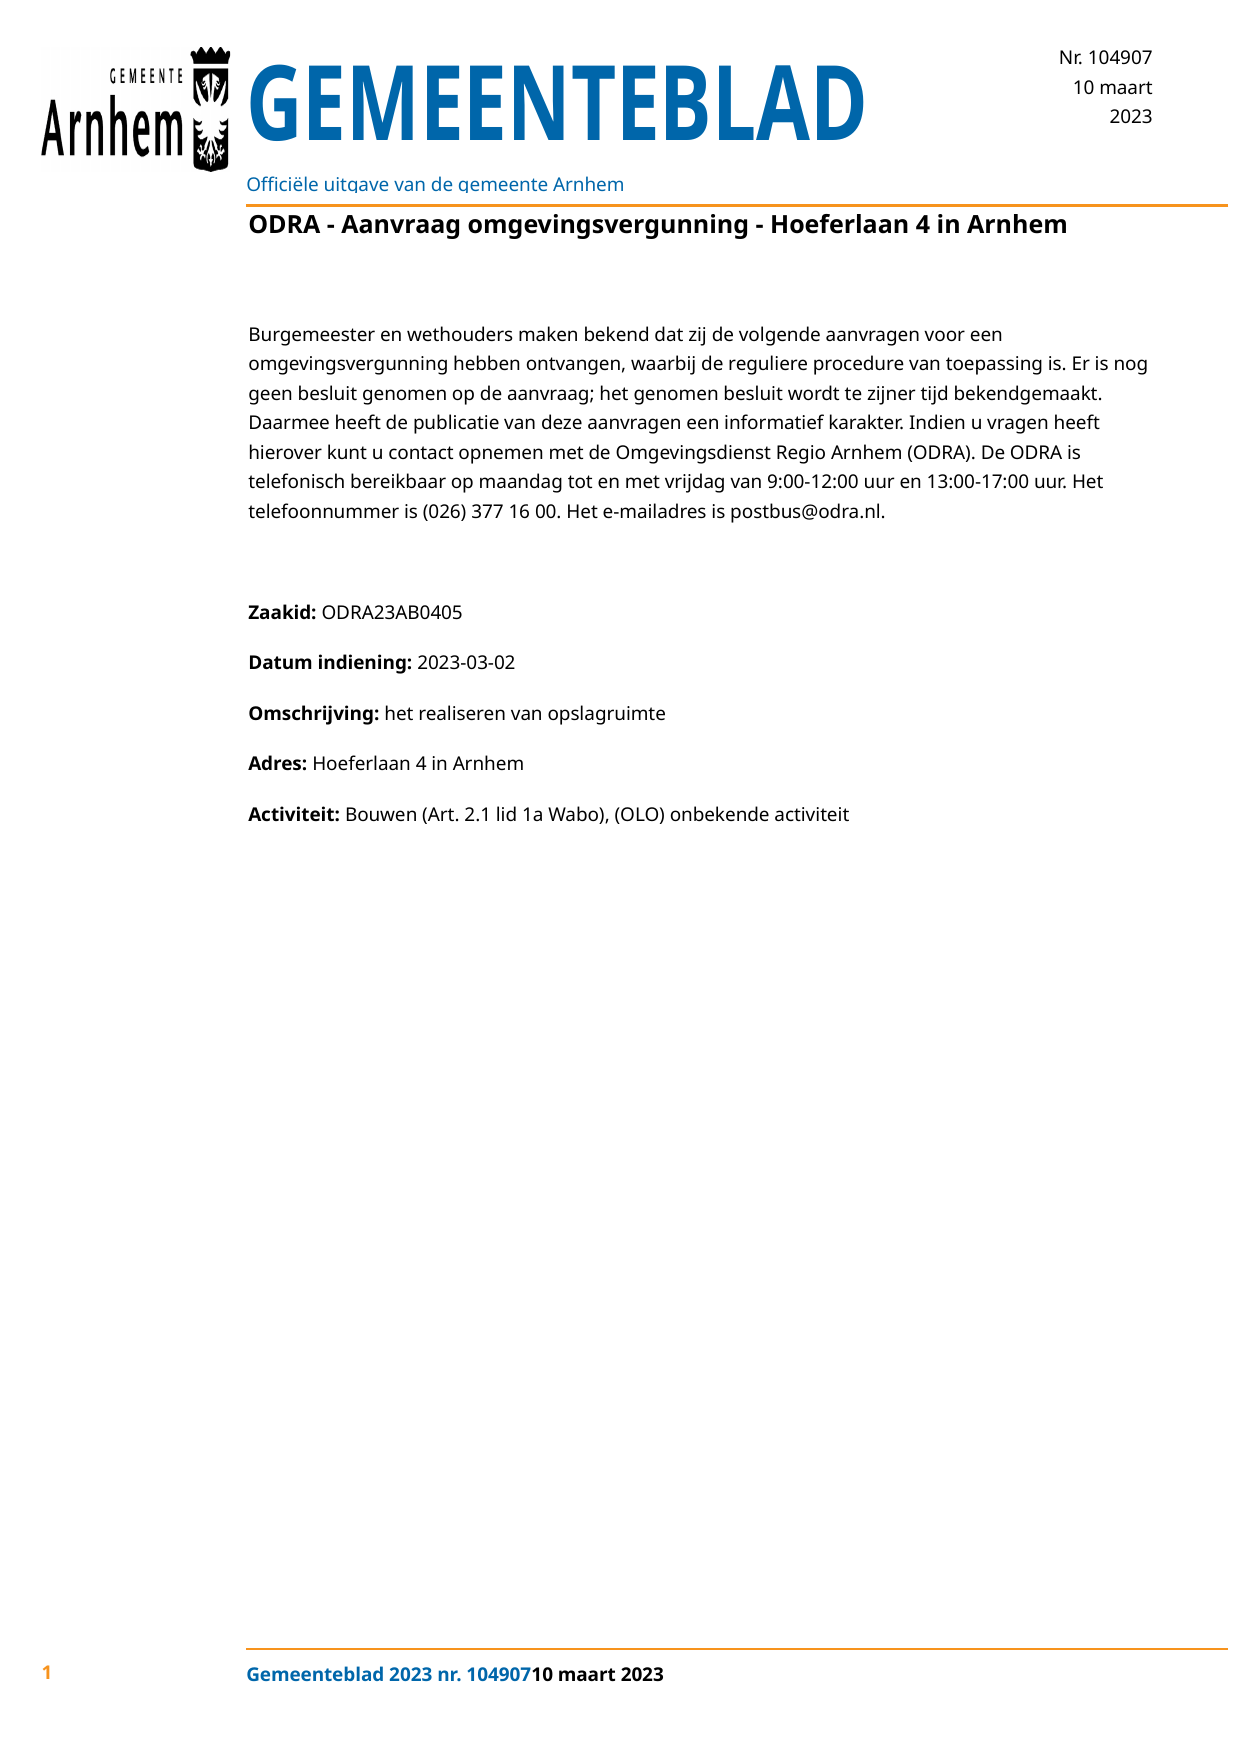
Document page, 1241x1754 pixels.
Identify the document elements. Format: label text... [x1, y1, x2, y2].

text Datum indiening: 2023-03-02 [248, 649, 1152, 675]
text Omschrijving: het realiseren van opslagruimte [248, 700, 1152, 726]
text Burgemeester en wethouders maken bekend dat zij de volgende aanvragen voor een omgevingsvergunning hebben ontvangen, waarbij de reguliere procedure van toepassing is. Er is nog geen besluit genomen op de aanvraag; het genomen besluit wordt te zijner tijd bekendgemaakt. Daarmee heeft de publicatie van deze aanvragen een informatief karakter. Indien u vragen heeft hierover kunt u contact opnemen met de Omgevingsdienst Regio Arnhem (ODRA). De ODRA is telefonisch bereikbaar op maandag tot en met vrijdag van 9:00-12:00 uur en 13:00-17:00 uur. Het telefoonnummer is (026) 377 16 00. Het e-mailadres is postbus@odra.nl. [248, 321, 1152, 524]
picture [41, 47, 231, 172]
text ODRA - Aanvraag omgevingsvergunning - Hoeferlaan 4 in Arnhem [248, 207, 1152, 241]
text Adres: Hoeferlaan 4 in Arnhem [248, 750, 1152, 776]
text Activiteit: Bouwen (Art. 2.1 lid 1a Wabo), (OLO) onbekende activiteit [248, 801, 1152, 826]
text Zaakid: ODRA23AB0405 [248, 599, 1152, 625]
